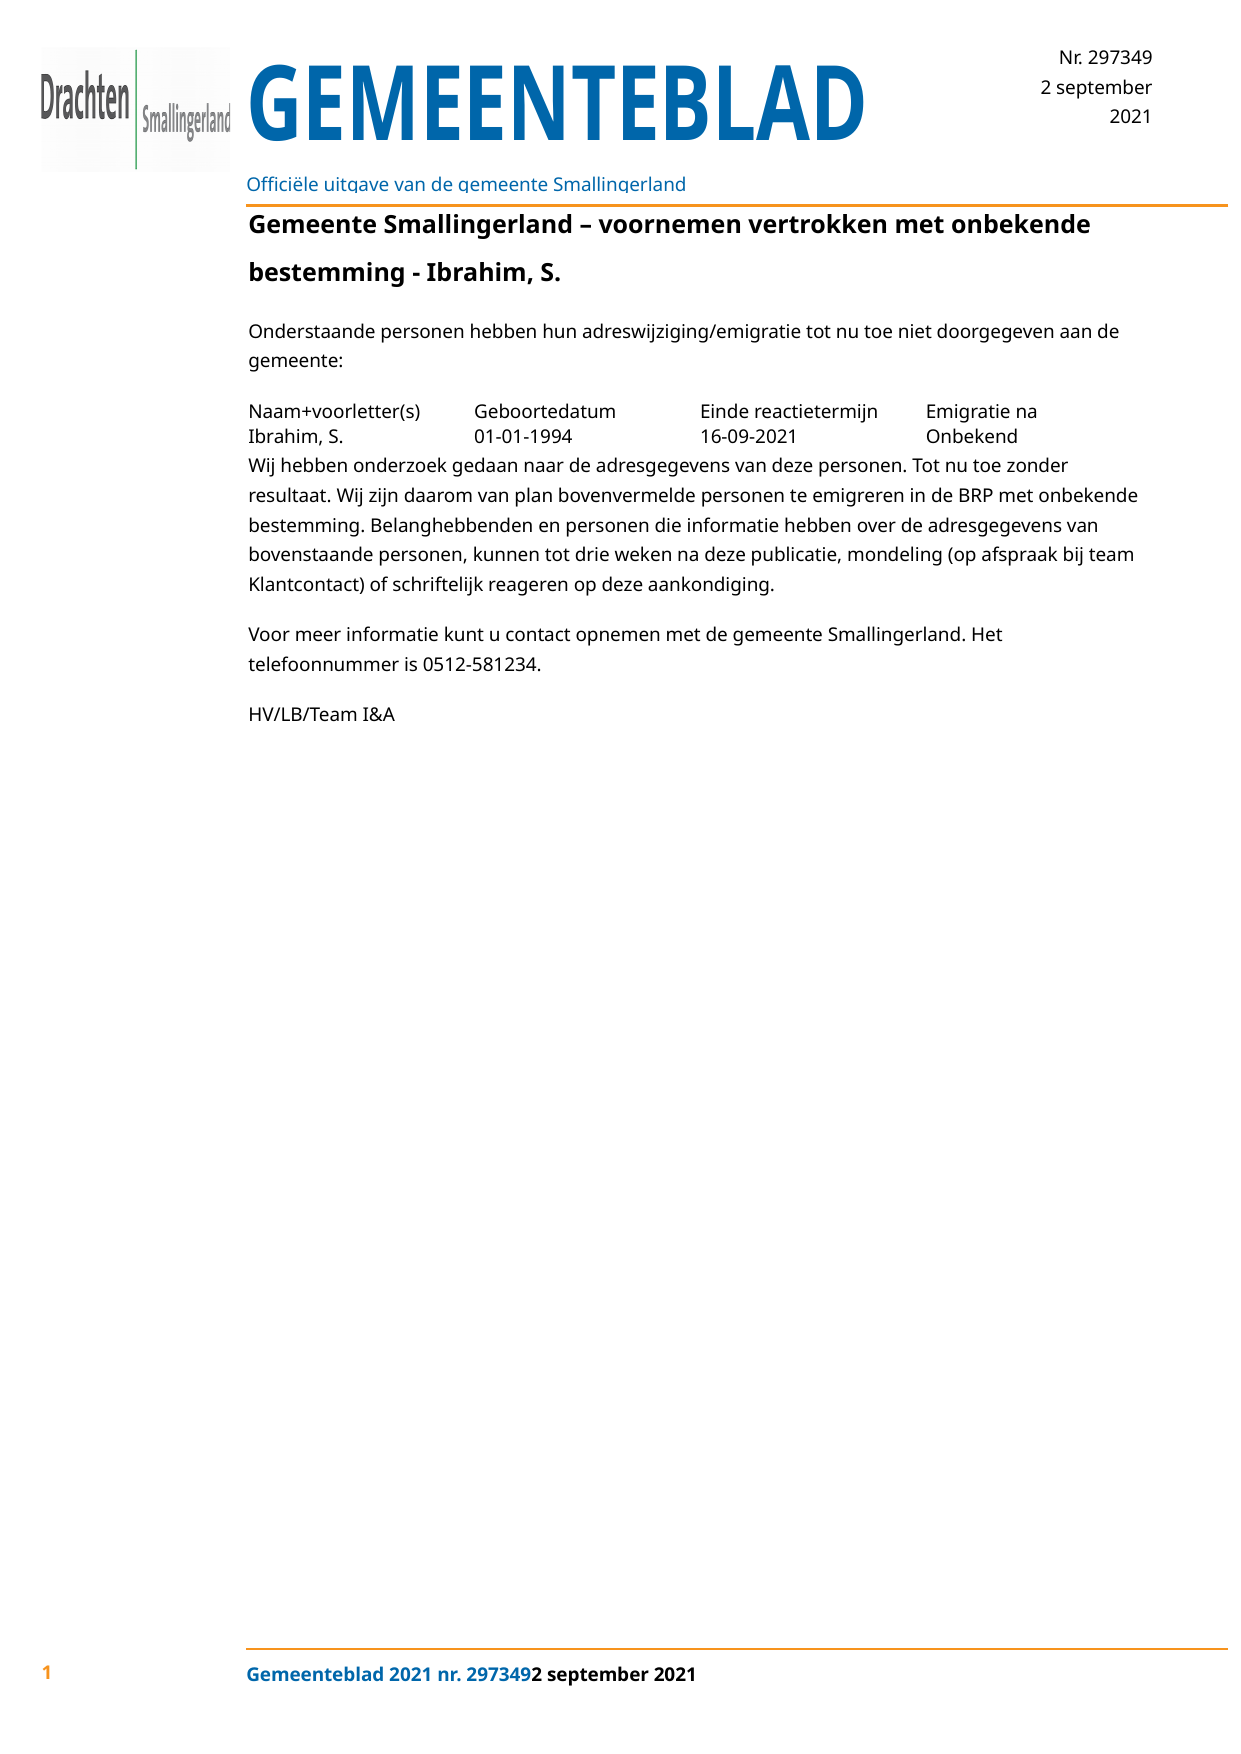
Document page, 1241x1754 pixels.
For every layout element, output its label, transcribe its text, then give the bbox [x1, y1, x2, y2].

table_header Geboortedatum [474, 398, 700, 424]
text HV/LB/Team I&A [248, 701, 1152, 727]
text Onderstaande personen hebben hun adreswijziging/emigratie tot nu toe niet doorgegeven aan de gemeente: [248, 318, 1152, 373]
text Voor meer informatie kunt u contact opnemen met de gemeente Smallingerland. Het telefoonnummer is 0512-581234. [248, 621, 1152, 677]
table_cell 16-09-2021 [700, 424, 926, 449]
table_cell Onbekend [926, 424, 1152, 449]
table_header Emigratie na [926, 398, 1152, 424]
table_cell 01-01-1994 [474, 424, 700, 449]
table_cell Ibrahim, S. [248, 424, 474, 449]
table_header Einde reactietermijn [700, 398, 926, 424]
text Wij hebben onderzoek gedaan naar de adresgegevens van deze personen. Tot nu toe zonder resultaat. Wij zijn daarom van plan bovenvermelde personen te emigreren in de BRP met onbekende bestemming. Belanghebbenden en personen die informatie hebben over de adresgegevens van bovenstaande personen, kunnen tot drie weken na deze publicatie, mondeling (op afspraak bij team Klantcontact) of schriftelijk reageren op deze aankondiging. [248, 453, 1152, 597]
table_header Naam+voorletter(s) [248, 398, 474, 424]
picture [41, 47, 231, 172]
text Gemeente Smallingerland – voornemen vertrokken met onbekende bestemming - Ibrahim, S. [248, 207, 1152, 288]
